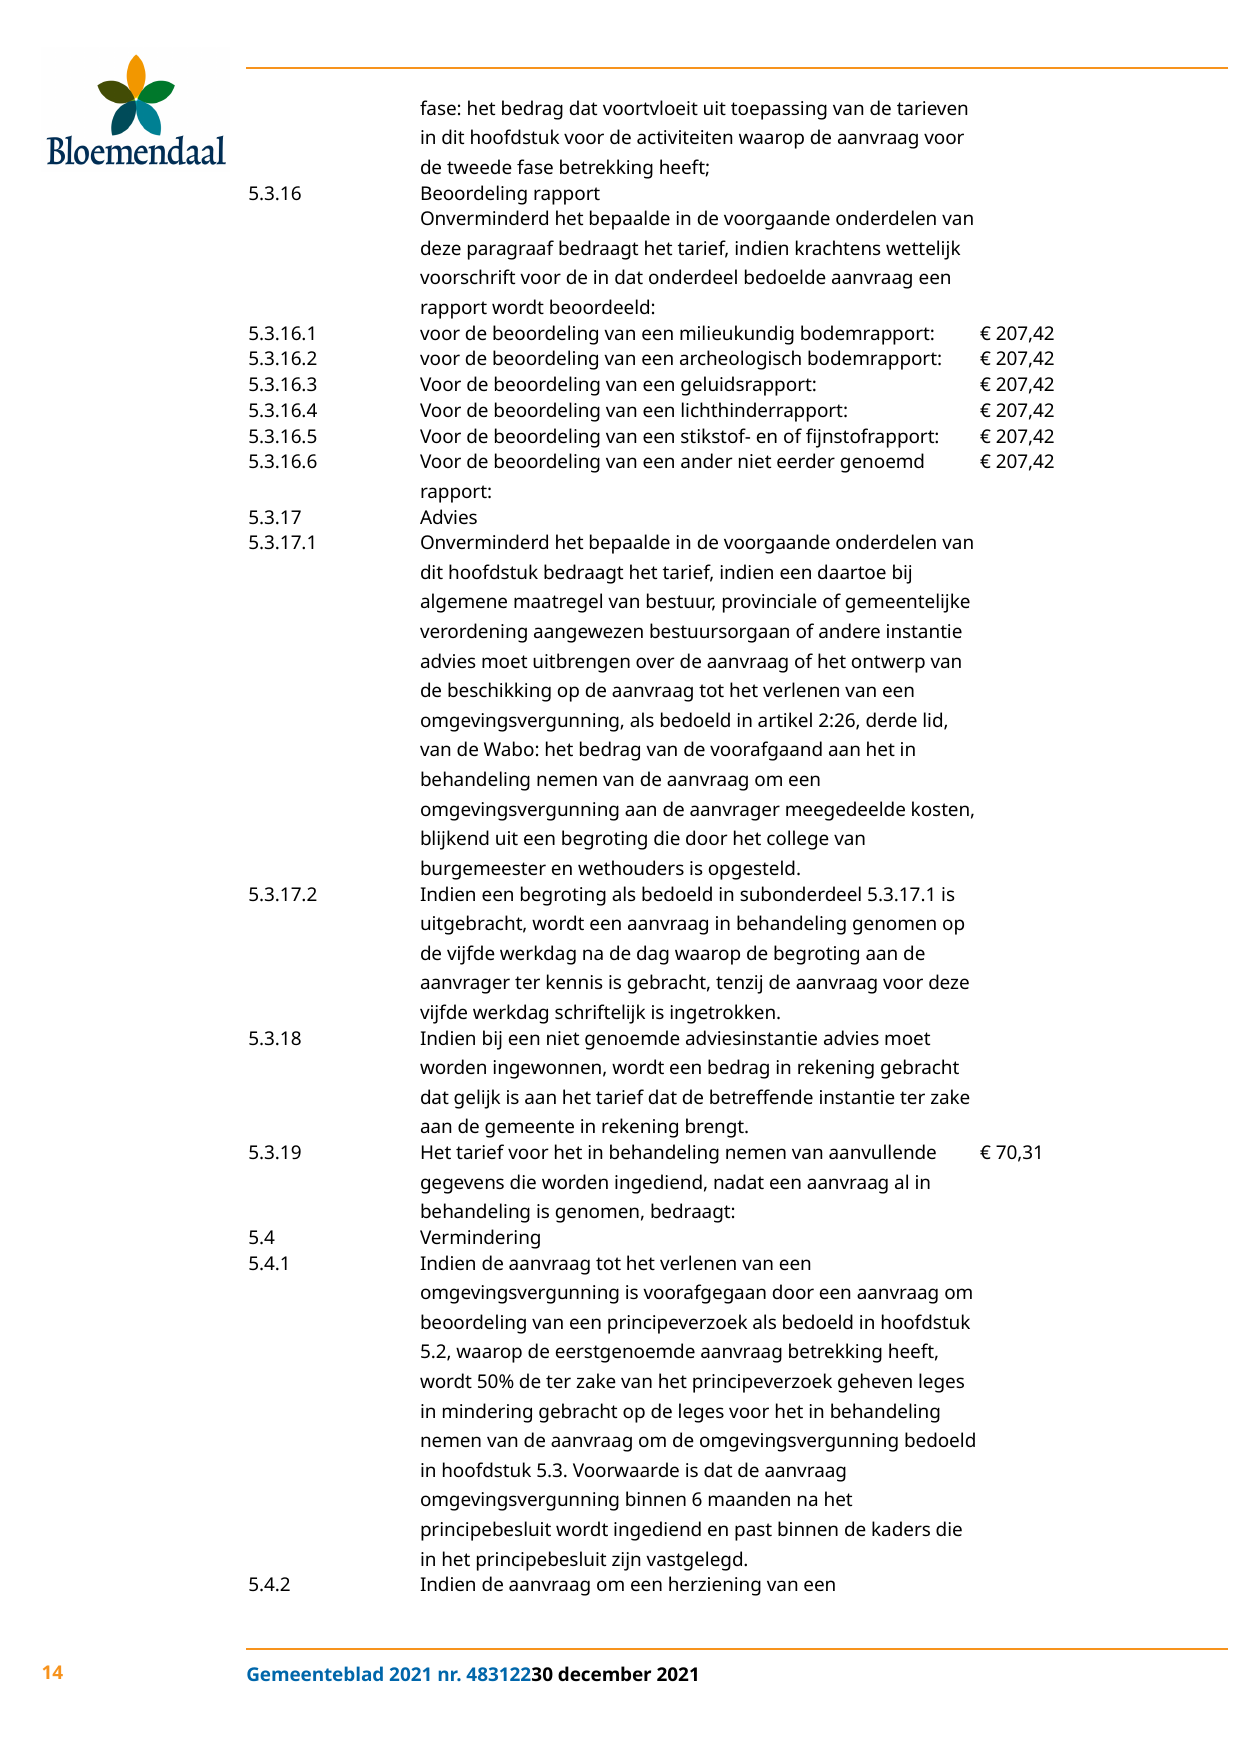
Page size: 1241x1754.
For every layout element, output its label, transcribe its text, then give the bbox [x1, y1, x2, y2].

table_cell 5.3.17.2 [248, 881, 420, 1025]
table_cell voor de beoordeling van een milieukundig bodemrapport: [420, 320, 980, 346]
picture [41, 47, 231, 172]
table_cell Indien de aanvraag om een herziening van een [420, 1571, 980, 1597]
table_cell [248, 95, 420, 180]
table_cell 5.3.16.1 [248, 320, 420, 346]
table_cell [980, 1224, 1152, 1250]
table_cell fase: het bedrag dat voortvloeit uit toepassing van de tarieven in dit hoofdstuk voor de activiteiten waarop de aanvraag voor de tweede fase betrekking heeft; [420, 95, 980, 180]
table_cell Indien de aanvraag tot het verlenen van een omgevingsvergunning is voorafgegaan door een aanvraag om beoordeling van een principeverzoek als bedoeld in hoofdstuk 5.2, waarop de eerstgenoemde aanvraag betrekking heeft, wordt 50% de ter zake van het principeverzoek geheven leges in mindering gebracht op de leges voor het in behandeling nemen van de aanvraag om de omgevingsvergunning bedoeld in hoofdstuk 5.3. Voorwaarde is dat de aanvraag omgevingsvergunning binnen 6 maanden na het principebesluit wordt ingediend en past binnen de kaders die in het principebesluit zijn vastgelegd. [420, 1250, 980, 1571]
table_cell [980, 881, 1152, 1025]
table_cell 5.3.17 [248, 504, 420, 529]
table_cell [980, 504, 1152, 529]
table_cell € 70,31 [980, 1139, 1152, 1224]
table_cell Voor de beoordeling van een ander niet eerder genoemd rapport: [420, 449, 980, 504]
table_cell € 207,42 [980, 346, 1152, 371]
table_cell [980, 1571, 1152, 1597]
table_cell € 207,42 [980, 320, 1152, 346]
table_cell 5.3.16.2 [248, 346, 420, 371]
table_cell [980, 205, 1152, 320]
table_cell 5.4.2 [248, 1571, 420, 1597]
table_cell Onverminderd het bepaalde in de voorgaande onderdelen van dit hoofdstuk bedraagt het tarief, indien een daartoe bij algemene maatregel van bestuur, provinciale of gemeentelijke verordening aangewezen bestuursorgaan of andere instantie advies moet uitbrengen over de aanvraag of het ontwerp van de beschikking op de aanvraag tot het verlenen van een omgevingsvergunning, als bedoeld in artikel 2:26, derde lid, van de Wabo: het bedrag van de voorafgaand aan het in behandeling nemen van de aanvraag om een omgevingsvergunning aan de aanvrager meegedeelde kosten, blijkend uit een begroting die door het college van burgemeester en wethouders is opgesteld. [420, 530, 980, 881]
table_cell [980, 530, 1152, 881]
table_cell 5.3.16.4 [248, 397, 420, 423]
table_cell [980, 1250, 1152, 1571]
table_cell Indien een begroting als bedoeld in subonderdeel 5.3.17.1 is uitgebracht, wordt een aanvraag in behandeling genomen op de vijfde werkdag na de dag waarop de begroting aan de aanvrager ter kennis is gebracht, tenzij de aanvraag voor deze vijfde werkdag schriftelijk is ingetrokken. [420, 881, 980, 1025]
table_cell Indien bij een niet genoemde adviesinstantie advies moet worden ingewonnen, wordt een bedrag in rekening gebracht dat gelijk is aan het tarief dat de betreffende instantie ter zake aan de gemeente in rekening brengt. [420, 1025, 980, 1139]
table_cell 5.3.19 [248, 1139, 420, 1224]
table_cell Het tarief voor het in behandeling nemen van aanvullende gegevens die worden ingediend, nadat een aanvraag al in behandeling is genomen, bedraagt: [420, 1139, 980, 1224]
table_cell 5.3.16.5 [248, 423, 420, 448]
table_cell 5.3.16.3 [248, 371, 420, 397]
table_cell Onverminderd het bepaalde in de voorgaande onderdelen van deze paragraaf bedraagt het tarief, indien krachtens wettelijk voorschrift voor de in dat onderdeel bedoelde aanvraag een rapport wordt beoordeeld: [420, 205, 980, 320]
table_cell € 207,42 [980, 423, 1152, 448]
table_cell [980, 180, 1152, 205]
table_cell 5.3.18 [248, 1025, 420, 1139]
table_cell € 207,42 [980, 397, 1152, 423]
table_cell 5.4.1 [248, 1250, 420, 1571]
table_cell voor de beoordeling van een archeologisch bodemrapport: [420, 346, 980, 371]
table_cell [248, 205, 420, 320]
table_cell Voor de beoordeling van een geluidsrapport: [420, 371, 980, 397]
table_cell [980, 95, 1152, 180]
table_cell 5.4 [248, 1224, 420, 1250]
table_cell Voor de beoordeling van een lichthinderrapport: [420, 397, 980, 423]
table_cell € 207,42 [980, 449, 1152, 504]
table_cell Voor de beoordeling van een stikstof- en of fijnstofrapport: [420, 423, 980, 448]
table_cell € 207,42 [980, 371, 1152, 397]
table_cell 5.3.17.1 [248, 530, 420, 881]
table_cell 5.3.16 [248, 180, 420, 205]
table_cell [980, 1025, 1152, 1139]
table_cell Advies [420, 504, 980, 529]
table_cell Beoordeling rapport [420, 180, 980, 205]
table_cell Vermindering [420, 1224, 980, 1250]
table_cell 5.3.16.6 [248, 449, 420, 504]
